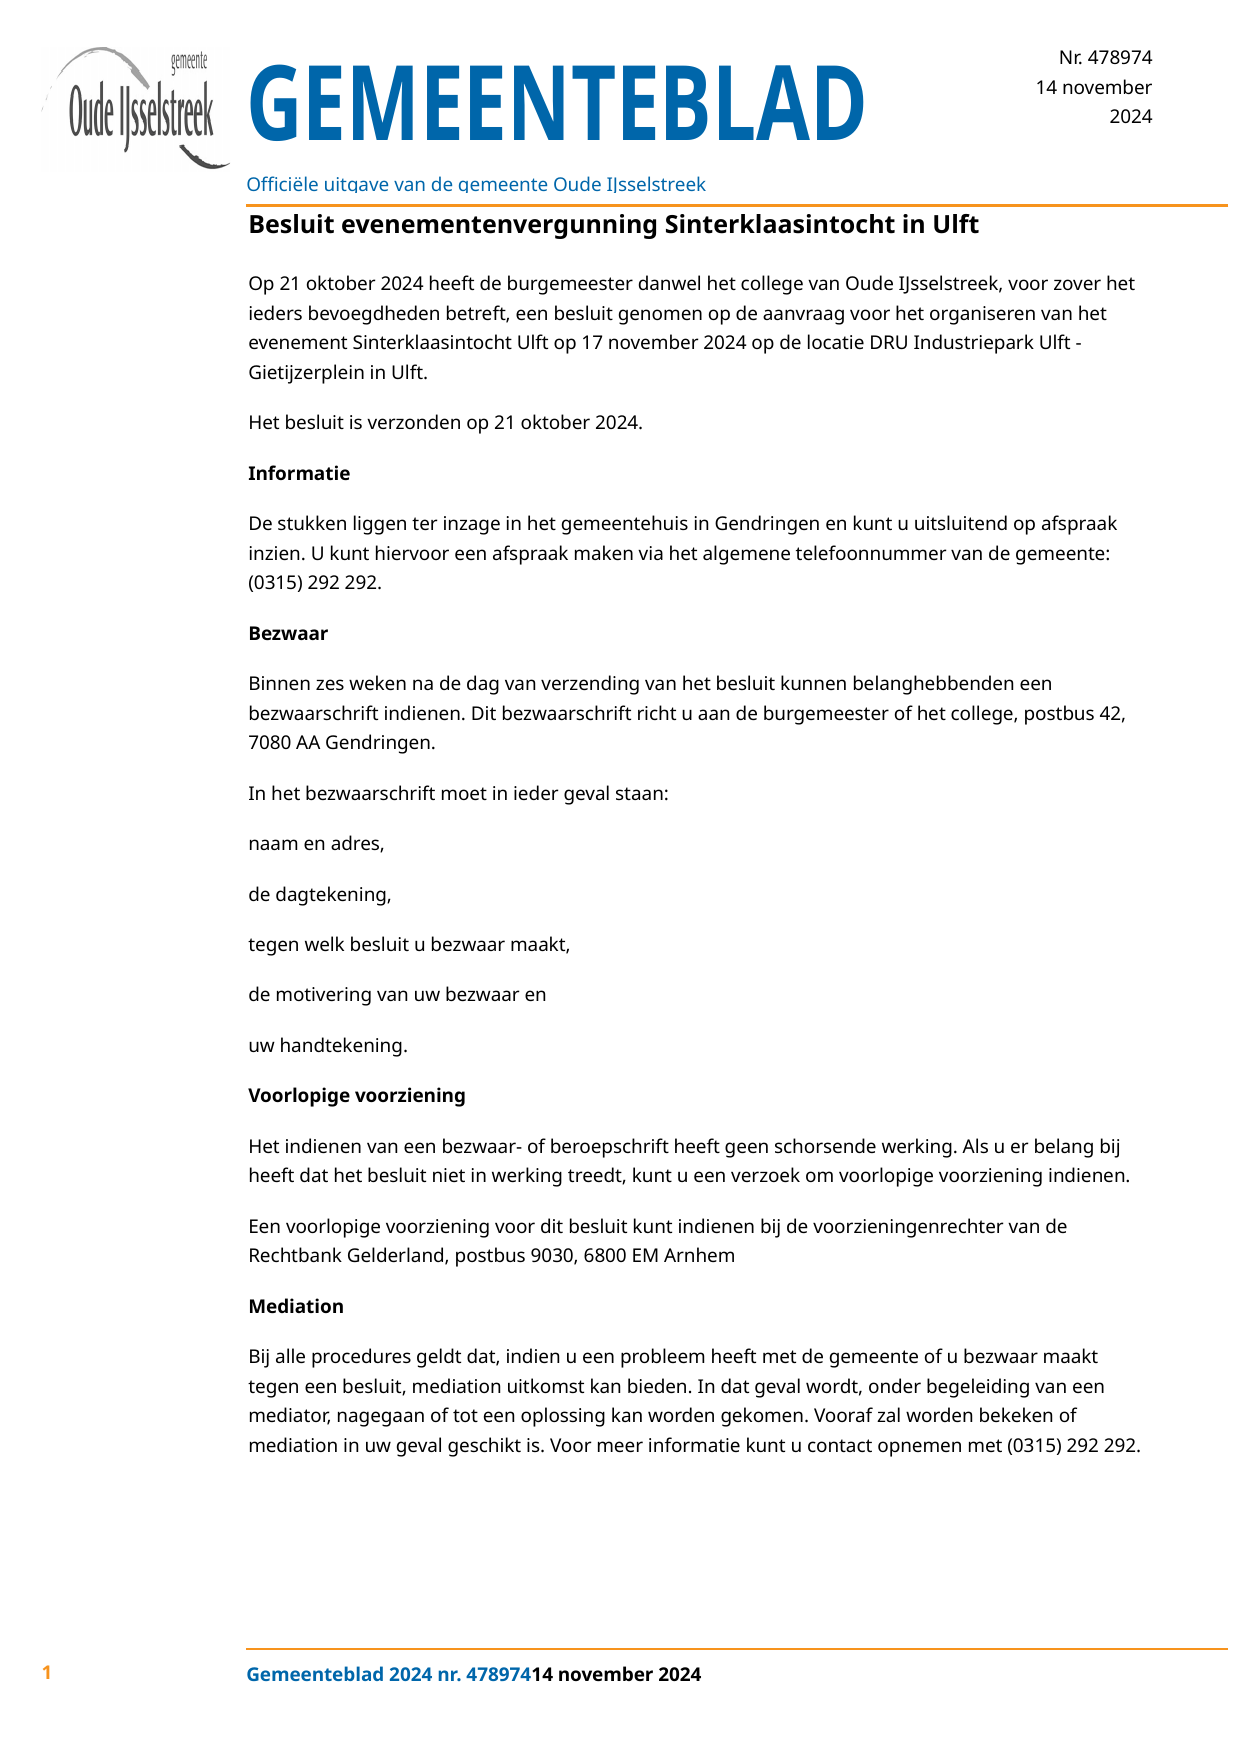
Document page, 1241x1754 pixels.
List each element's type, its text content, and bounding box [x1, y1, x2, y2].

text Bezwaar [248, 620, 1152, 646]
text uw handtekening. [248, 1032, 1152, 1058]
text De stukken liggen ter inzage in het gemeentehuis in Gendringen en kunt u uitsluitend op afspraak inzien. U kunt hiervoor een afspraak maken via het algemene telefoonnummer van de gemeente: (0315) 292 292. [248, 510, 1152, 595]
text Het indienen van een bezwaar- of beroepschrift heeft geen schorsende werking. Als u er belang bij heeft dat het besluit niet in werking treedt, kunt u een verzoek om voorlopige voorziening indienen. [248, 1133, 1152, 1188]
picture [41, 47, 231, 172]
text Bij alle procedures geldt dat, indien u een probleem heeft met de gemeente of u bezwaar maakt tegen een besluit, mediation uitkomst kan bieden. In dat geval wordt, onder begeleiding van een mediator, nagegaan of tot een oplossing kan worden gekomen. Vooraf zal worden bekeken of mediation in uw geval geschikt is. Voor meer informatie kunt u contact opnemen met (0315) 292 292. [248, 1343, 1152, 1458]
text In het bezwaarschrift moet in ieder geval staan: [248, 780, 1152, 806]
text naam en adres, [248, 830, 1152, 856]
text Op 21 oktober 2024 heeft de burgemeester danwel het college van Oude IJsselstreek, voor zover het ieders bevoegdheden betreft, een besluit genomen op de aanvraag voor het organiseren van het evenement Sinterklaasintocht Ulft op 17 november 2024 op de locatie DRU Industriepark Ulft - Gietijzerplein in Ulft. [248, 270, 1152, 385]
text Informatie [248, 460, 1152, 486]
text tegen welk besluit u bezwaar maakt, [248, 931, 1152, 957]
text Een voorlopige voorziening voor dit besluit kunt indienen bij de voorzieningenrechter van de Rechtbank Gelderland, postbus 9030, 6800 EM Arnhem [248, 1213, 1152, 1268]
text de motivering van uw bezwaar en [248, 982, 1152, 1007]
text de dagtekening, [248, 881, 1152, 906]
text Besluit evenementenvergunning Sinterklaasintocht in Ulft [248, 207, 1152, 241]
text Binnen zes weken na de dag van verzending van het besluit kunnen belanghebbenden een bezwaarschrift indienen. Dit bezwaarschrift richt u aan de burgemeester of het college, postbus 42, 7080 AA Gendringen. [248, 670, 1152, 755]
text Het besluit is verzonden op 21 oktober 2024. [248, 409, 1152, 435]
text Voorlopige voorziening [248, 1082, 1152, 1108]
text Mediation [248, 1293, 1152, 1318]
